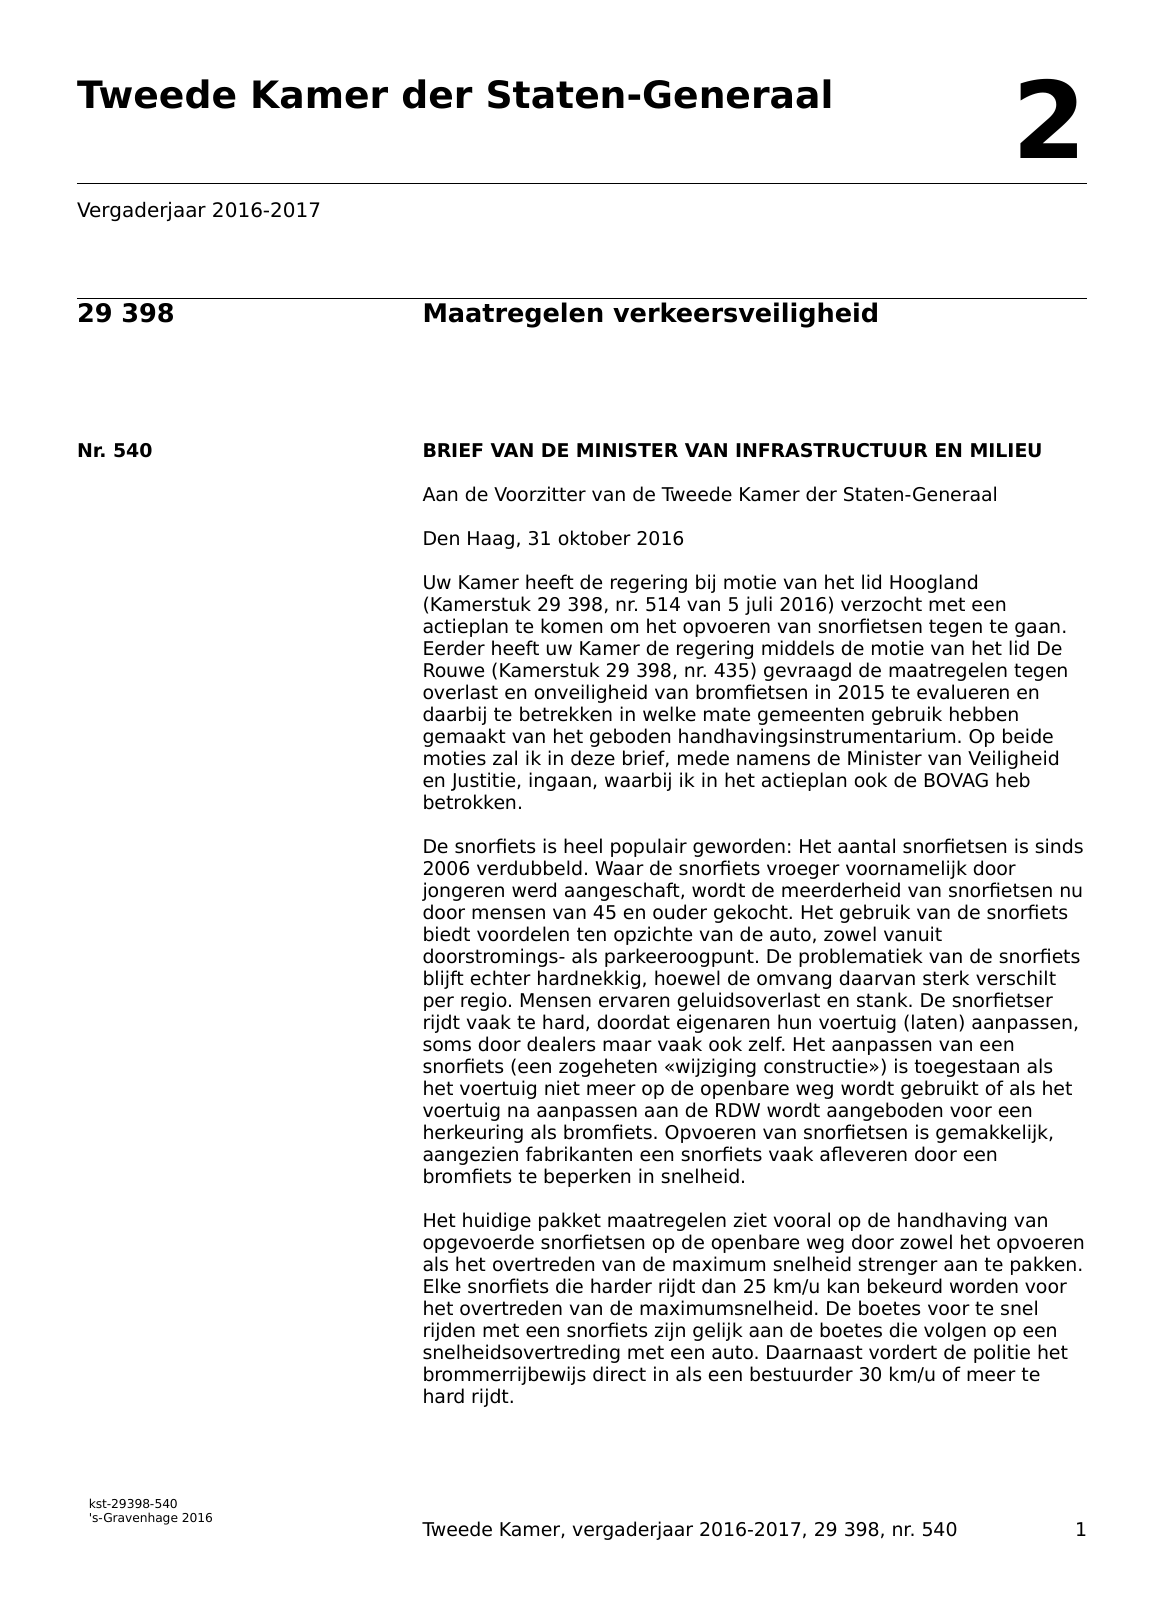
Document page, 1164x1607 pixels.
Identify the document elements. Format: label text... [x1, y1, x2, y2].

table_header 2 [886, 59, 1087, 183]
text Het huidige pakket maatregelen ziet vooral op de handhaving van opgevoerde snorfietsen op de openbare weg door zowel het opvoeren als het overtreden van de maximum snelheid strenger aan te pakken. Elke snorfiets die harder rijdt dan 25 km/u kan bekeurd worden voor het overtreden van de maximumsnelheid. De boetes voor te snel rijden met een snorfiets zijn gelijk aan de boetes die volgen op een snelheidsovertreding met een auto. Daarnaast vordert de politie het brommerrijbewijs direct in als een bestuurder 30 km/u of meer te hard rijdt. [422, 1210, 1087, 1408]
table_cell Vergaderjaar 2016-2017 [77, 184, 1087, 298]
subtitle 29 398 Maatregelen verkeersveiligheid [77, 299, 1087, 329]
table_header Tweede Kamer der Staten-Generaal [77, 59, 886, 183]
text 's-Gravenhage 2016 [88, 1511, 323, 1525]
text Den Haag, 31 oktober 2016 [422, 528, 1087, 550]
subtitle Nr. 540 BRIEF VAN DE MINISTER VAN INFRASTRUCTUUR EN MILIEU [77, 440, 1087, 462]
text De snorfiets is heel populair geworden: Het aantal snorfietsen is sinds 2006 verdubbeld. Waar de snorfiets vroeger voornamelijk door jongeren werd aangeschaft, wordt de meerderheid van snorfietsen nu door mensen van 45 en ouder gekocht. Het gebruik van de snorfiets biedt voordelen ten opzichte van de auto, zowel vanuit doorstromings- als parkeeroogpunt. De problematiek van de snorfiets blijft echter hardnekkig, hoewel de omvang daarvan sterk verschilt per regio. Mensen ervaren geluidsoverlast en stank. De snorfietser rijdt vaak te hard, doordat eigenaren hun voertuig (laten) aanpassen, soms door dealers maar vaak ook zelf. Het aanpassen van een snorfiets (een zogeheten «wijziging constructie») is toegestaan als het voertuig niet meer op de openbare weg wordt gebruikt of als het voertuig na aanpassen aan de RDW wordt aangeboden voor een herkeuring als bromfiets. Opvoeren van snorfietsen is gemakkelijk, aangezien fabrikanten een snorfiets vaak afleveren door een bromfiets te beperken in snelheid. [422, 836, 1087, 1188]
text Uw Kamer heeft de regering bij motie van het lid Hoogland (Kamerstuk 29 398, nr. 514 van 5 juli 2016) verzocht met een actieplan te komen om het opvoeren van snorfietsen tegen te gaan. Eerder heeft uw Kamer de regering middels de motie van het lid De Rouwe (Kamerstuk 29 398, nr. 435) gevraagd de maatregelen tegen overlast en onveiligheid van bromfietsen in 2015 te evalueren en daarbij te betrekken in welke mate gemeenten gebruik hebben gemaakt van het geboden handhavingsinstrumentarium. Op beide moties zal ik in deze brief, mede namens de Minister van Veiligheid en Justitie, ingaan, waarbij ik in het actieplan ook de BOVAG heb betrokken. [422, 572, 1087, 814]
text kst-29398-540 [88, 1497, 323, 1511]
text Aan de Voorzitter van de Tweede Kamer der Staten-Generaal [422, 484, 1087, 506]
